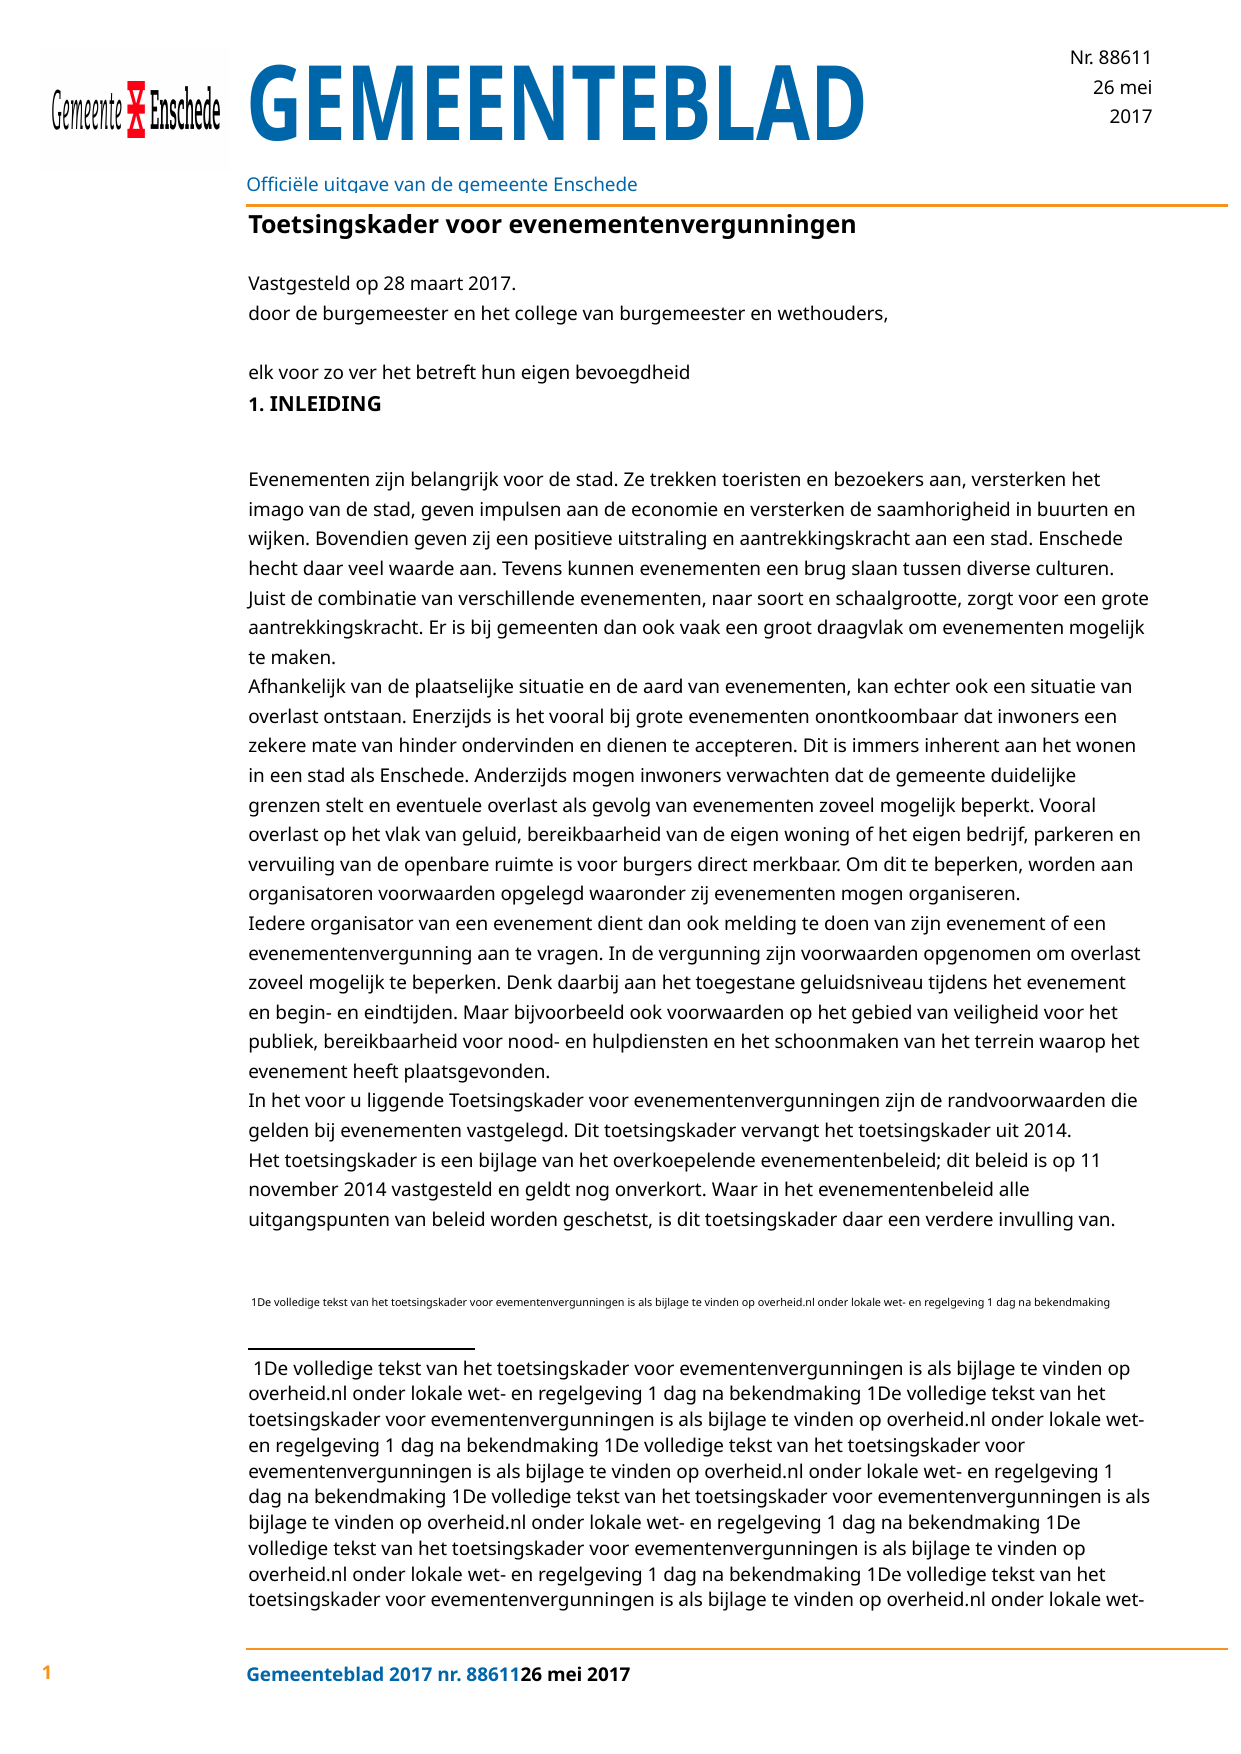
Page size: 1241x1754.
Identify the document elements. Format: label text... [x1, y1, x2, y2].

text Het toetsingskader is een bijlage van het overkoepelende evenementenbeleid; dit beleid is op 11 november 2014 vastgesteld en geldt nog onverkort. Waar in het evenementenbeleid alle uitgangspunten van beleid worden geschetst, is dit toetsingskader daar een verdere invulling van. [248, 1147, 1152, 1232]
text Evenementen zijn belangrijk voor de stad. Ze trekken toeristen en bezoekers aan, versterken het imago van de stad, geven impulsen aan de economie en versterken de saamhorigheid in buurten en wijken. Bovendien geven zij een positieve uitstraling en aantrekkingskracht aan een stad. Enschede hecht daar veel waarde aan. Tevens kunnen evenementen een brug slaan tussen diverse culturen. Juist de combinatie van verschillende evenementen, naar soort en schaalgrootte, zorgt voor een grote aantrekkingskracht. Er is bij gemeenten dan ook vaak een groot draagvlak om evenementen mogelijk te maken. [248, 466, 1152, 669]
text Iedere organisator van een evenement dient dan ook melding te doen van zijn evenement of een evenementenvergunning aan te vragen. In de vergunning zijn voorwaarden opgenomen om overlast zoveel mogelijk te beperken. Denk daarbij aan het toegestane geluidsniveau tijdens het evenement en begin- en eindtijden. Maar bijvoorbeeld ook voorwaarden op het gebied van veiligheid voor het publiek, bereikbaarheid voor nood- en hulpdiensten en het schoonmaken van het terrein waarop het evenement heeft plaatsgevonden. [248, 910, 1152, 1084]
text 1. INLEIDING [248, 389, 1152, 417]
text Toetsingskader voor evenementenvergunningen [248, 207, 1152, 241]
text door de burgemeester en het college van burgemeester en wethouders, [248, 300, 1152, 326]
text elk voor zo ver het betreft hun eigen bevoegdheid [248, 359, 1152, 385]
text In het voor u liggende Toetsingskader voor evenementenvergunningen zijn de randvoorwaarden die gelden bij evenementen vastgelegd. Dit toetsingskader vervangt het toetsingskader uit 2014. [248, 1088, 1152, 1143]
text Afhankelijk van de plaatselijke situatie en de aard van evenementen, kan echter ook een situatie van overlast ontstaan. Enerzijds is het vooral bij grote evenementen onontkoombaar dat inwoners een zekere mate van hinder ondervinden en dienen te accepteren. Dit is immers inherent aan het wonen in een stad als Enschede. Anderzijds mogen inwoners verwachten dat de gemeente duidelijke grenzen stelt en eventuele overlast als gevolg van evenementen zoveel mogelijk beperkt. Vooral overlast op het vlak van geluid, bereikbaarheid van de eigen woning of het eigen bedrijf, parkeren en vervuiling van de openbare ruimte is voor burgers direct merkbaar. Om dit te beperken, worden aan organisatoren voorwaarden opgelegd waaronder zij evenementen mogen organiseren. [248, 673, 1152, 906]
picture [41, 47, 231, 172]
text Vastgesteld op 28 maart 2017. [248, 270, 1152, 296]
